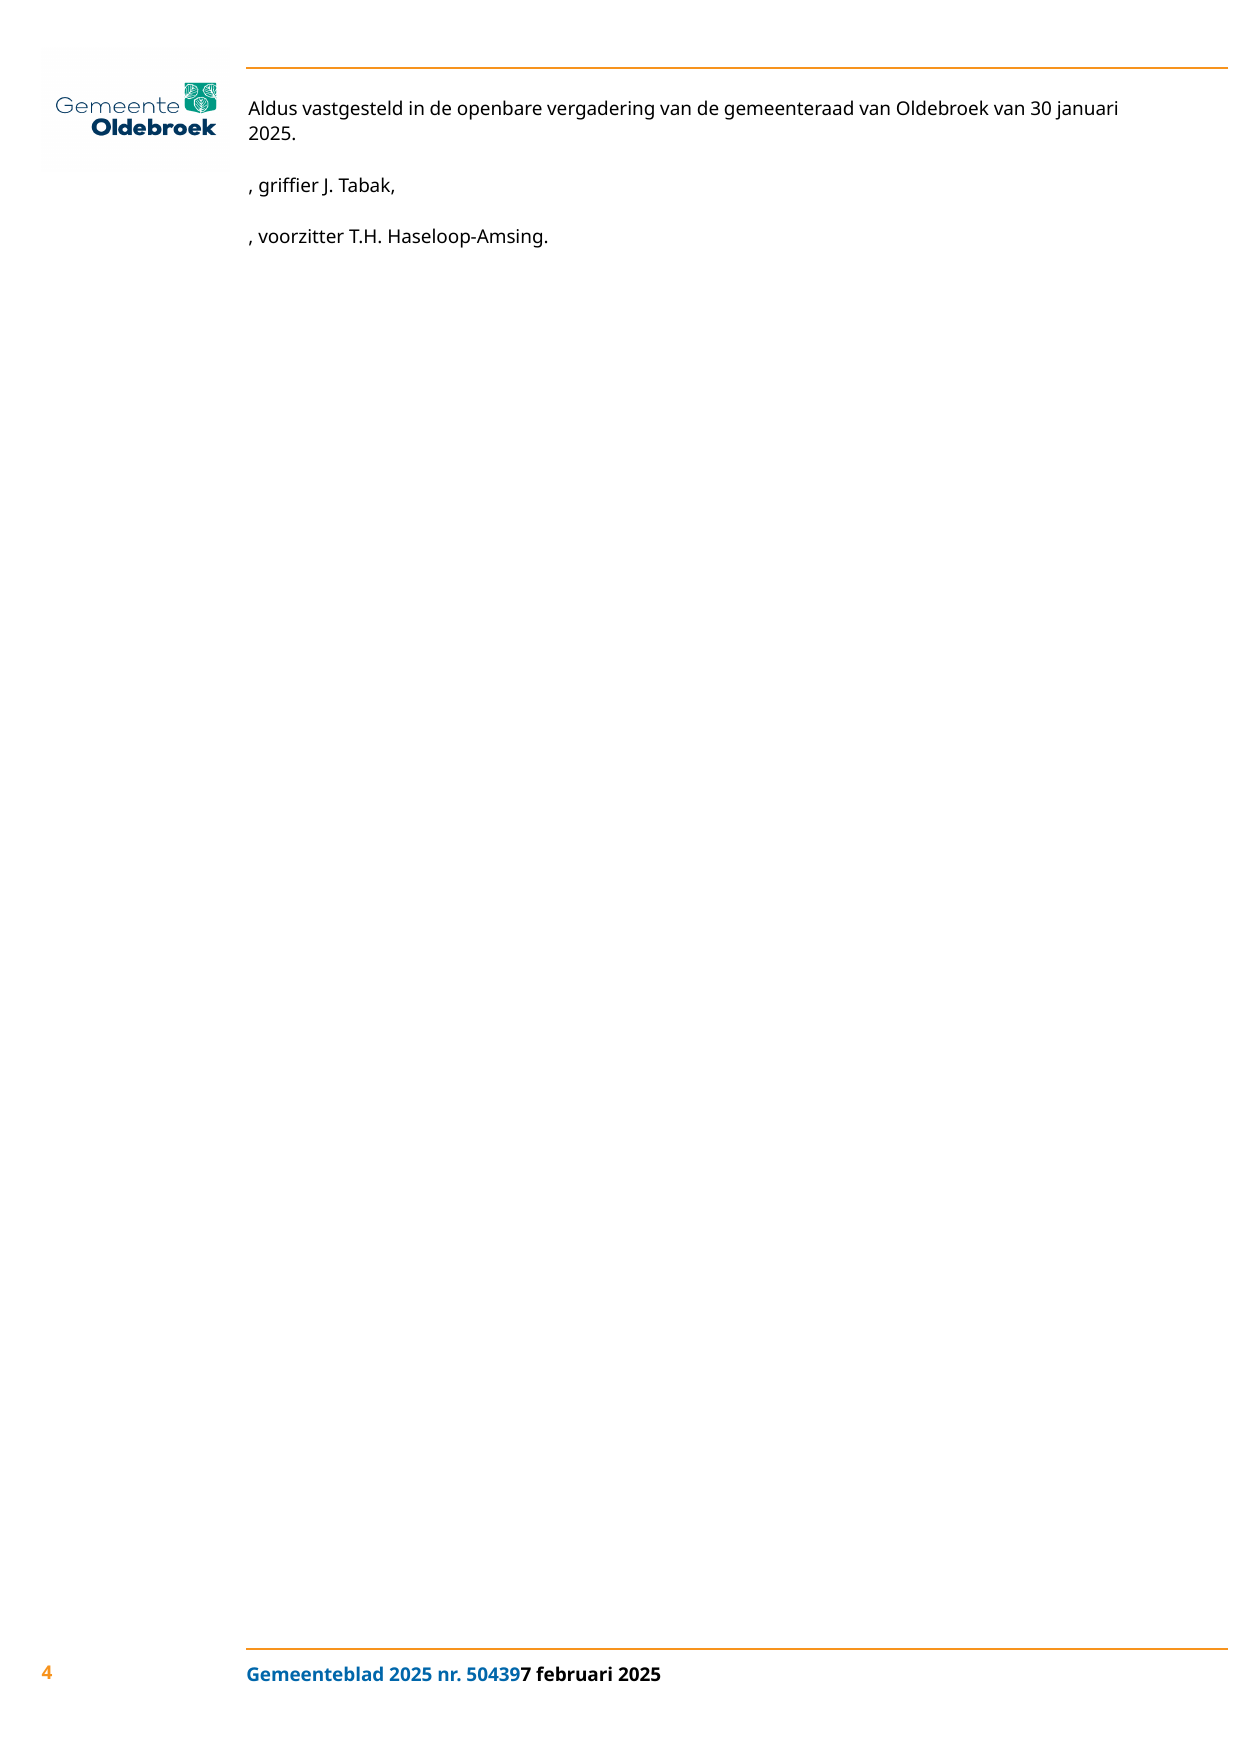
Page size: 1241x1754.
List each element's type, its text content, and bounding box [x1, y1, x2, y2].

text Aldus vastgesteld in de openbare vergadering van de gemeenteraad van Oldebroek van 30 januari 2025. [248, 95, 1152, 146]
text , griffier J. Tabak, [248, 172, 1152, 198]
text , voorzitter T.H. Haseloop-Amsing. [248, 223, 1152, 249]
picture [41, 47, 231, 172]
